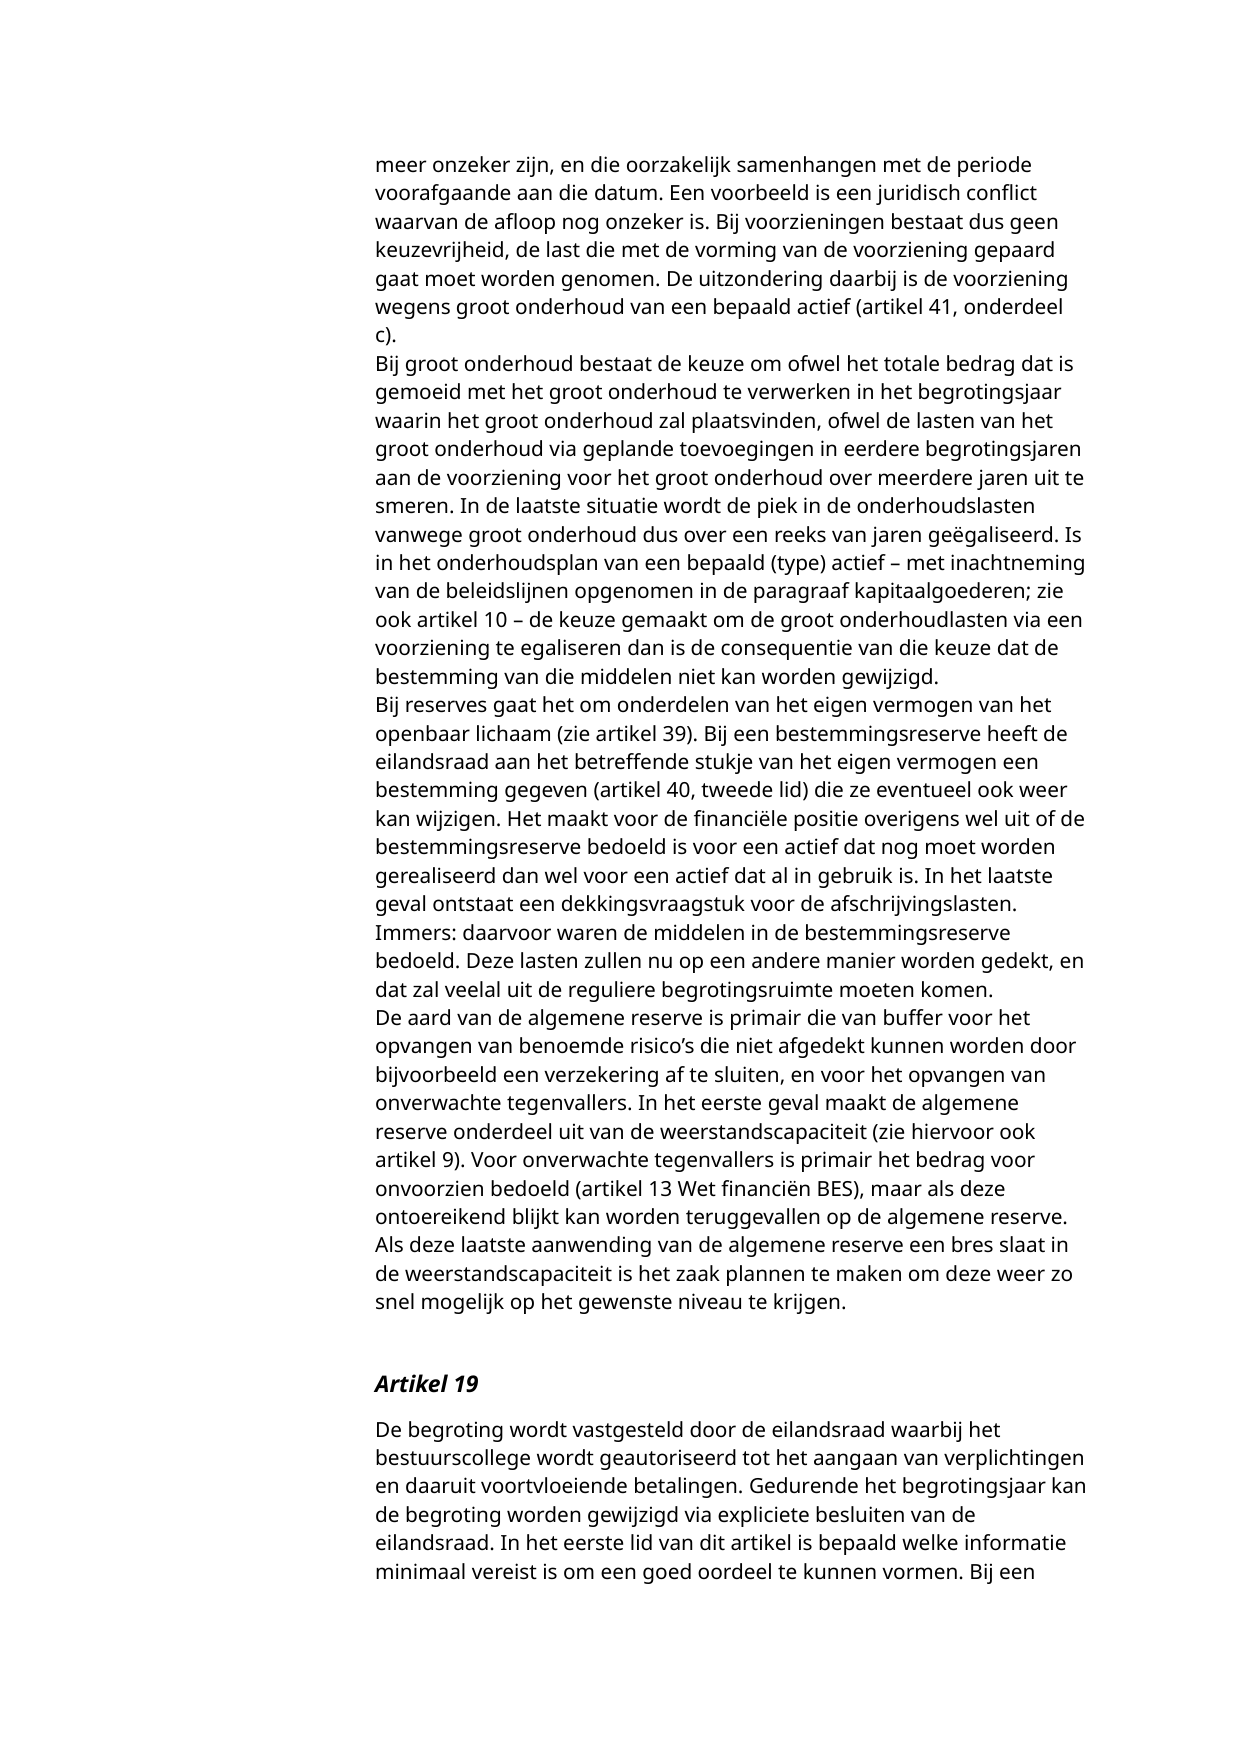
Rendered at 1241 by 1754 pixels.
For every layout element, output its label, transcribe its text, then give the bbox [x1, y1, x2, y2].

text Bij reserves gaat het om onderdelen van het eigen vermogen van het openbaar lichaam (zie artikel 39). Bij een bestemmingsreserve heeft de eilandsraad aan het betreffende stukje van het eigen vermogen een bestemming gegeven (artikel 40, tweede lid) die ze eventueel ook weer kan wijzigen. Het maakt voor de financiële positie overigens wel uit of de bestemmingsreserve bedoeld is voor een actief dat nog moet worden gerealiseerd dan wel voor een actief dat al in gebruik is. In het laatste geval ontstaat een dekkingsvraagstuk voor de afschrijvingslasten. Immers: daarvoor waren de middelen in de bestemmingsreserve bedoeld. Deze lasten zullen nu op een andere manier worden gedekt, en dat zal veelal uit de reguliere begrotingsruimte moeten komen. [375, 690, 1090, 1003]
text De aard van de algemene reserve is primair die van buffer voor het opvangen van benoemde risico’s die niet afgedekt kunnen worden door bijvoorbeeld een verzekering af te sluiten, en voor het opvangen van onverwachte tegenvallers. In het eerste geval maakt de algemene reserve onderdeel uit van de weerstandscapaciteit (zie hiervoor ook artikel 9). Voor onverwachte tegenvallers is primair het bedrag voor onvoorzien bedoeld (artikel 13 Wet financiën BES), maar als deze ontoereikend blijkt kan worden teruggevallen op de algemene reserve. Als deze laatste aanwending van de algemene reserve een bres slaat in de weerstandscapaciteit is het zaak plannen te maken om deze weer zo snel mogelijk op het gewenste niveau te krijgen. [375, 1003, 1090, 1316]
subtitle Artikel 19 [375, 1368, 1090, 1400]
text Bij groot onderhoud bestaat de keuze om ofwel het totale bedrag dat is gemoeid met het groot onderhoud te verwerken in het begrotingsjaar waarin het groot onderhoud zal plaatsvinden, ofwel de lasten van het groot onderhoud via geplande toevoegingen in eerdere begrotingsjaren aan de voorziening voor het groot onderhoud over meerdere jaren uit te smeren. In de laatste situatie wordt de piek in de onderhoudslasten vanwege groot onderhoud dus over een reeks van jaren geëgaliseerd. Is in het onderhoudsplan van een bepaald (type) actief – met inachtneming van de beleidslijnen opgenomen in de paragraaf kapitaalgoederen; zie ook artikel 10 – de keuze gemaakt om de groot onderhoudlasten via een voorziening te egaliseren dan is de consequentie van die keuze dat de bestemming van die middelen niet kan worden gewijzigd. [375, 349, 1090, 690]
text De begroting wordt vastgesteld door de eilandsraad waarbij het bestuurscollege wordt geautoriseerd tot het aangaan van verplichtingen en daaruit voortvloeiende betalingen. Gedurende het begrotingsjaar kan de begroting worden gewijzigd via expliciete besluiten van de eilandsraad. In het eerste lid van dit artikel is bepaald welke informatie minimaal vereist is om een goed oordeel te kunnen vormen. Bij een [375, 1415, 1090, 1585]
text meer onzeker zijn, en die oorzakelijk samenhangen met de periode voorafgaande aan die datum. Een voorbeeld is een juridisch conflict waarvan de afloop nog onzeker is. Bij voorzieningen bestaat dus geen keuzevrijheid, de last die met de vorming van de voorziening gepaard gaat moet worden genomen. De uitzondering daarbij is de voorziening wegens groot onderhoud van een bepaald actief (artikel 41, onderdeel c). [375, 150, 1090, 349]
